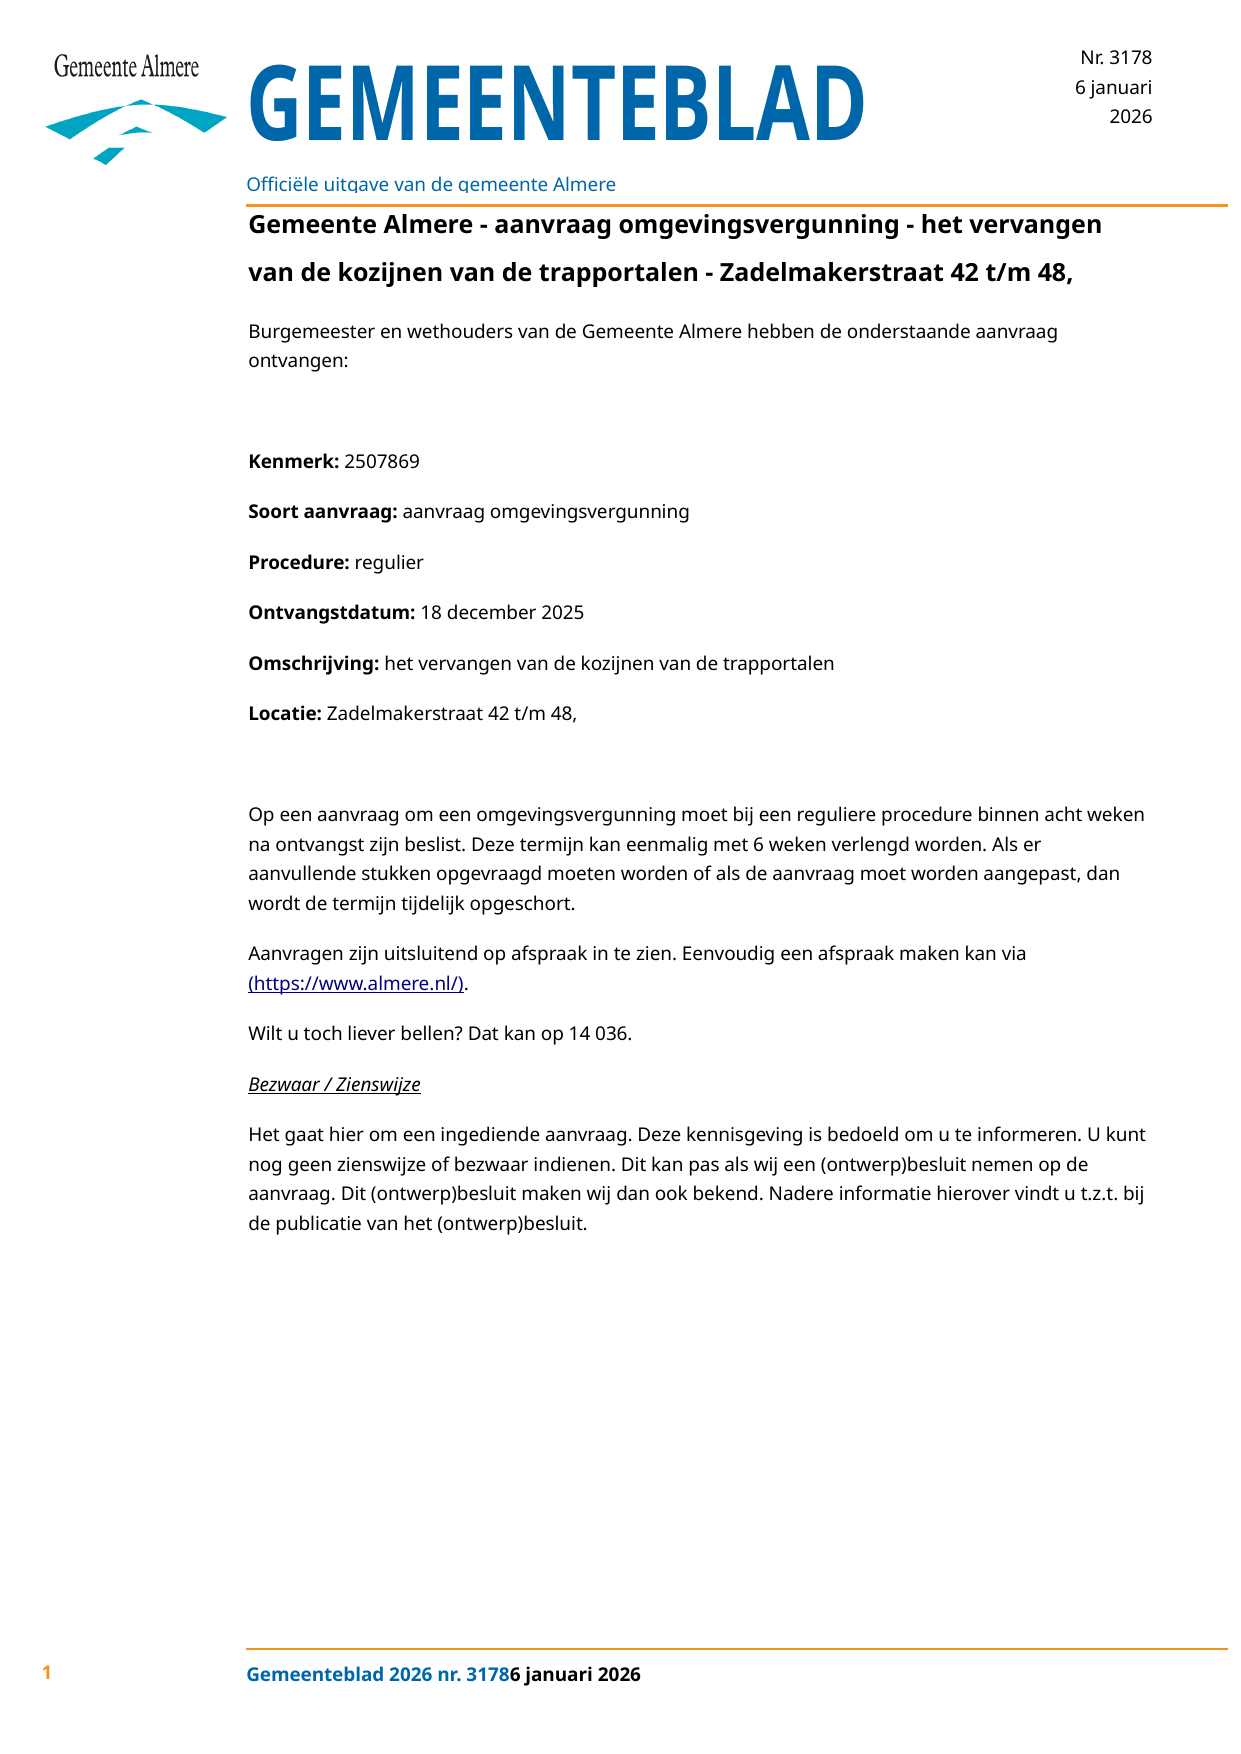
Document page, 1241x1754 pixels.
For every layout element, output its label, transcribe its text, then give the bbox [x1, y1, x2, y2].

text Ontvangstdatum: 18 december 2025 [248, 599, 1152, 625]
text Op een aanvraag om een omgevingsvergunning moet bij een reguliere procedure binnen acht weken na ontvangst zijn beslist. Deze termijn kan eenmalig met 6 weken verlengd worden. Als er aanvullende stukken opgevraagd moeten worden of als de aanvraag moet worden aangepast, dan wordt de termijn tijdelijk opgeschort. [248, 801, 1152, 916]
text Kenmerk: 2507869 [248, 448, 1152, 474]
text Locatie: Zadelmakerstraat 42 t/m 48, [248, 700, 1152, 726]
text Gemeente Almere - aanvraag omgevingsvergunning - het vervangen van de kozijnen van de trapportalen - Zadelmakerstraat 42 t/m 48, [248, 207, 1152, 288]
text Procedure: regulier [248, 549, 1152, 575]
text Bezwaar / Zienswijze [248, 1071, 1152, 1097]
text Omschrijving: het vervangen van de kozijnen van de trapportalen [248, 650, 1152, 676]
text Het gaat hier om een ingediende aanvraag. Deze kennisgeving is bedoeld om u te informeren. U kunt nog geen zienswijze of bezwaar indienen. Dit kan pas als wij een (ontwerp)besluit nemen op de aanvraag. Dit (ontwerp)besluit maken wij dan ook bekend. Nadere informatie hierover vindt u t.z.t. bij de publicatie van het (ontwerp)besluit. [248, 1121, 1152, 1236]
text Wilt u toch liever bellen? Dat kan op 14 036. [248, 1020, 1152, 1046]
text Aanvragen zijn uitsluitend op afspraak in te zien. Eenvoudig een afspraak maken kan via (https://www.almere.nl/). [248, 940, 1152, 996]
text Soort aanvraag: aanvraag omgevingsvergunning [248, 499, 1152, 524]
picture [41, 47, 231, 172]
text Burgemeester en wethouders van de Gemeente Almere hebben de onderstaande aanvraag ontvangen: [248, 318, 1152, 373]
